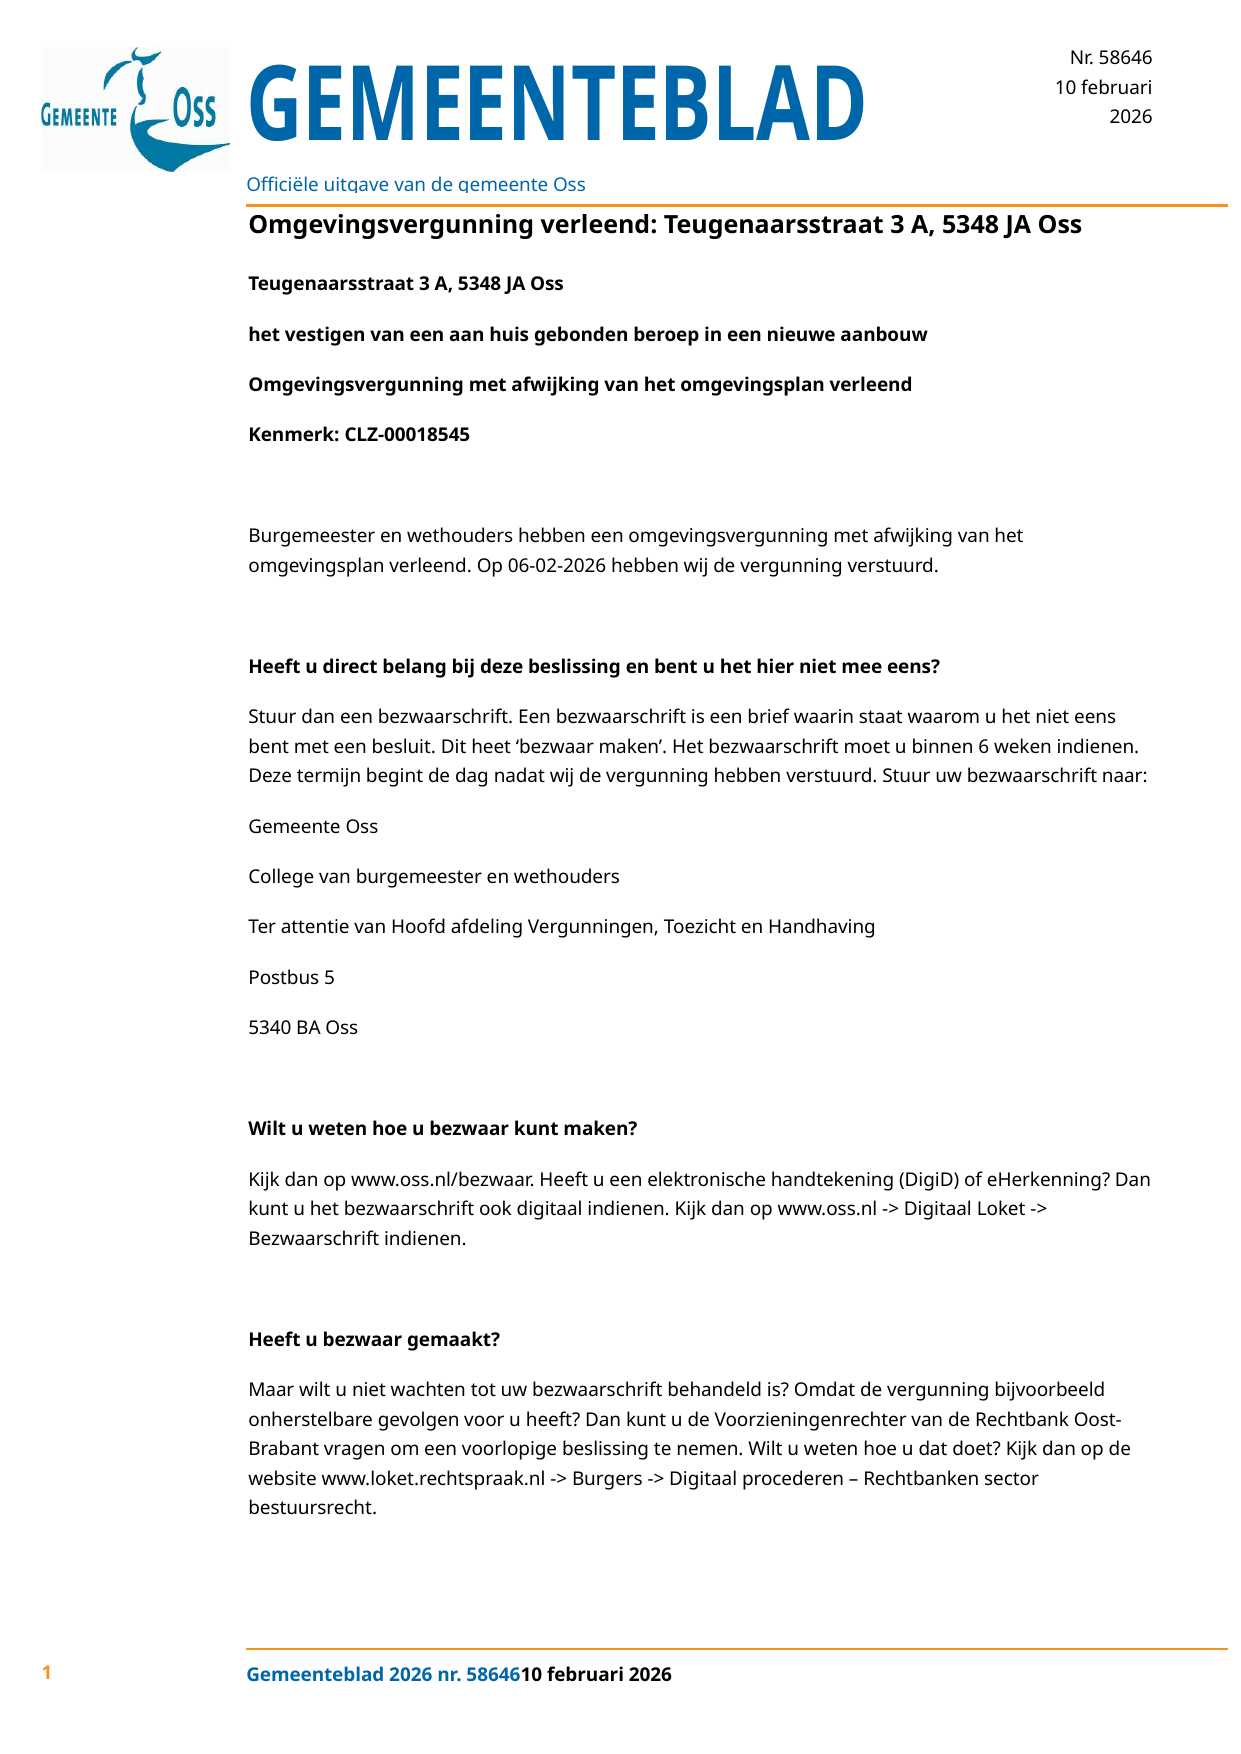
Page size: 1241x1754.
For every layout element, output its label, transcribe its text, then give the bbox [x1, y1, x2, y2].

text Postbus 5 [248, 964, 1152, 990]
text Ter attentie van Hoofd afdeling Vergunningen, Toezicht en Handhaving [248, 914, 1152, 939]
text Maar wilt u niet wachten tot uw bezwaarschrift behandeld is? Omdat de vergunning bijvoorbeeld onherstelbare gevolgen voor u heeft? Dan kunt u de Voorzieningenrechter van de Rechtbank Oost-Brabant vragen om een voorlopige beslissing te nemen. Wilt u weten hoe u dat doet? Kijk dan op de website www.loket.rechtspraak.nl -> Burgers -> Digitaal procederen – Rechtbanken sector bestuursrecht. [248, 1376, 1152, 1520]
text 5340 BA Oss [248, 1014, 1152, 1040]
text Kenmerk: CLZ-00018545 [248, 422, 1152, 447]
text Kijk dan op www.oss.nl/bezwaar. Heeft u een elektronische handtekening (DigiD) of eHerkenning? Dan kunt u het bezwaarschrift ook digitaal indienen. Kijk dan op www.oss.nl -> Digitaal Loket -> Bezwaarschrift indienen. [248, 1166, 1152, 1251]
text Wilt u weten hoe u bezwaar kunt maken? [248, 1115, 1152, 1141]
text Burgemeester en wethouders hebben een omgevingsvergunning met afwijking van het omgevingsplan verleend. Op 06-02-2026 hebben wij de vergunning verstuurd. [248, 522, 1152, 578]
picture [41, 47, 231, 172]
text Gemeente Oss [248, 813, 1152, 838]
text Omgevingsvergunning met afwijking van het omgevingsplan verleend [248, 371, 1152, 397]
text Stuur dan een bezwaarschrift. Een bezwaarschrift is een brief waarin staat waarom u het niet eens bent met een besluit. Dit heet ‘bezwaar maken’. Het bezwaarschrift moet u binnen 6 weken indienen. Deze termijn begint de dag nadat wij de vergunning hebben verstuurd. Stuur uw bezwaarschrift naar: [248, 703, 1152, 788]
text Heeft u bezwaar gemaakt? [248, 1326, 1152, 1351]
text Teugenaarsstraat 3 A, 5348 JA Oss [248, 270, 1152, 296]
text het vestigen van een aan huis gebonden beroep in een nieuwe aanbouw [248, 321, 1152, 346]
text Heeft u direct belang bij deze beslissing en bent u het hier niet mee eens? [248, 653, 1152, 678]
text Omgevingsvergunning verleend: Teugenaarsstraat 3 A, 5348 JA Oss [248, 207, 1152, 241]
text College van burgemeester en wethouders [248, 863, 1152, 889]
